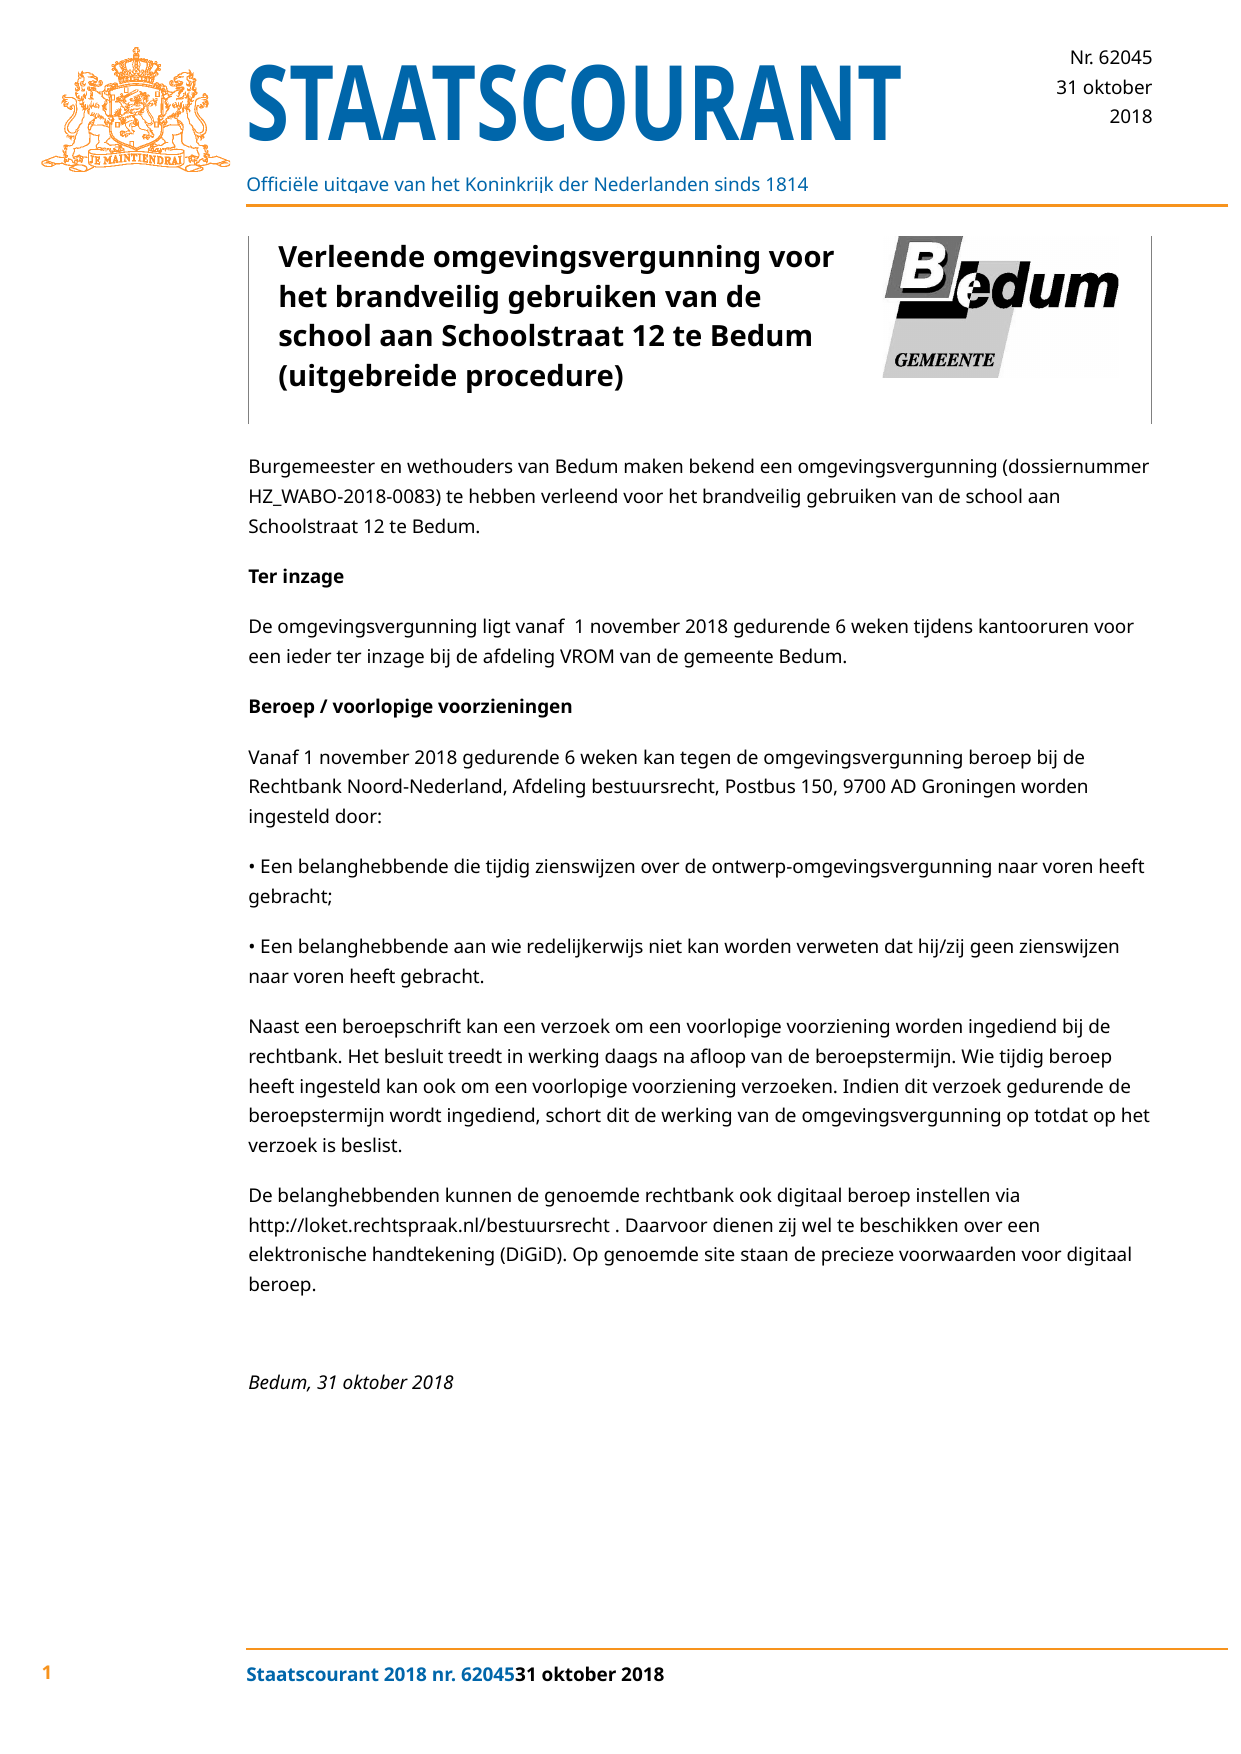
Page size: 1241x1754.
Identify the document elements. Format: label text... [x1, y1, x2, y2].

picture [882, 236, 1119, 378]
text Vanaf 1 november 2018 gedurende 6 weken kan tegen de omgevingsvergunning beroep bij de Rechtbank Noord-Nederland, Afdeling bestuursrecht, Postbus 150, 9700 AD Groningen worden ingesteld door: [248, 744, 1152, 829]
text De omgevingsvergunning ligt vanaf 1 november 2018 gedurende 6 weken tijdens kantooruren voor een ieder ter inzage bij de afdeling VROM van de gemeente Bedum. [248, 614, 1152, 669]
picture [41, 47, 231, 172]
text Ter inzage [248, 563, 1152, 589]
text • Een belanghebbende die tijdig zienswijzen over de ontwerp-omgevingsvergunning naar voren heeft gebracht; [248, 854, 1152, 909]
text Bedum, 31 oktober 2018 [248, 1369, 1152, 1395]
text Naast een beroepschrift kan een verzoek om een voorlopige voorziening worden ingediend bij de rechtbank. Het besluit treedt in werking daags na afloop van de beroepstermijn. Wie tijdig beroep heeft ingesteld kan ook om een voorlopige voorziening verzoeken. Indien dit verzoek gedurende de beroepstermijn wordt ingediend, schort dit de werking van de omgevingsvergunning op totdat op het verzoek is beslist. [248, 1014, 1152, 1158]
text Beroep / voorlopige voorzieningen [248, 694, 1152, 719]
table_header Verleende omgevingsvergunning voor het brandveilig gebruiken van de school aan Schoolstraat 12 te Bedum (uitgebreide procedure) [249, 236, 850, 424]
table_header [850, 236, 1151, 424]
text Burgemeester en wethouders van Bedum maken bekend een omgevingsvergunning (dossiernummer HZ_WABO-2018-0083) te hebben verleend voor het brandveilig gebruiken van de school aan Schoolstraat 12 te Bedum. [248, 454, 1152, 538]
text • Een belanghebbende aan wie redelijkerwijs niet kan worden verweten dat hij/zij geen zienswijzen naar voren heeft gebracht. [248, 934, 1152, 989]
text De belanghebbenden kunnen de genoemde rechtbank ook digitaal beroep instellen via http://loket.rechtspraak.nl/bestuursrecht . Daarvoor dienen zij wel te beschikken over een elektronische handtekening (DiGiD). Op genoemde site staan de precieze voorwaarden voor digitaal beroep. [248, 1182, 1152, 1297]
